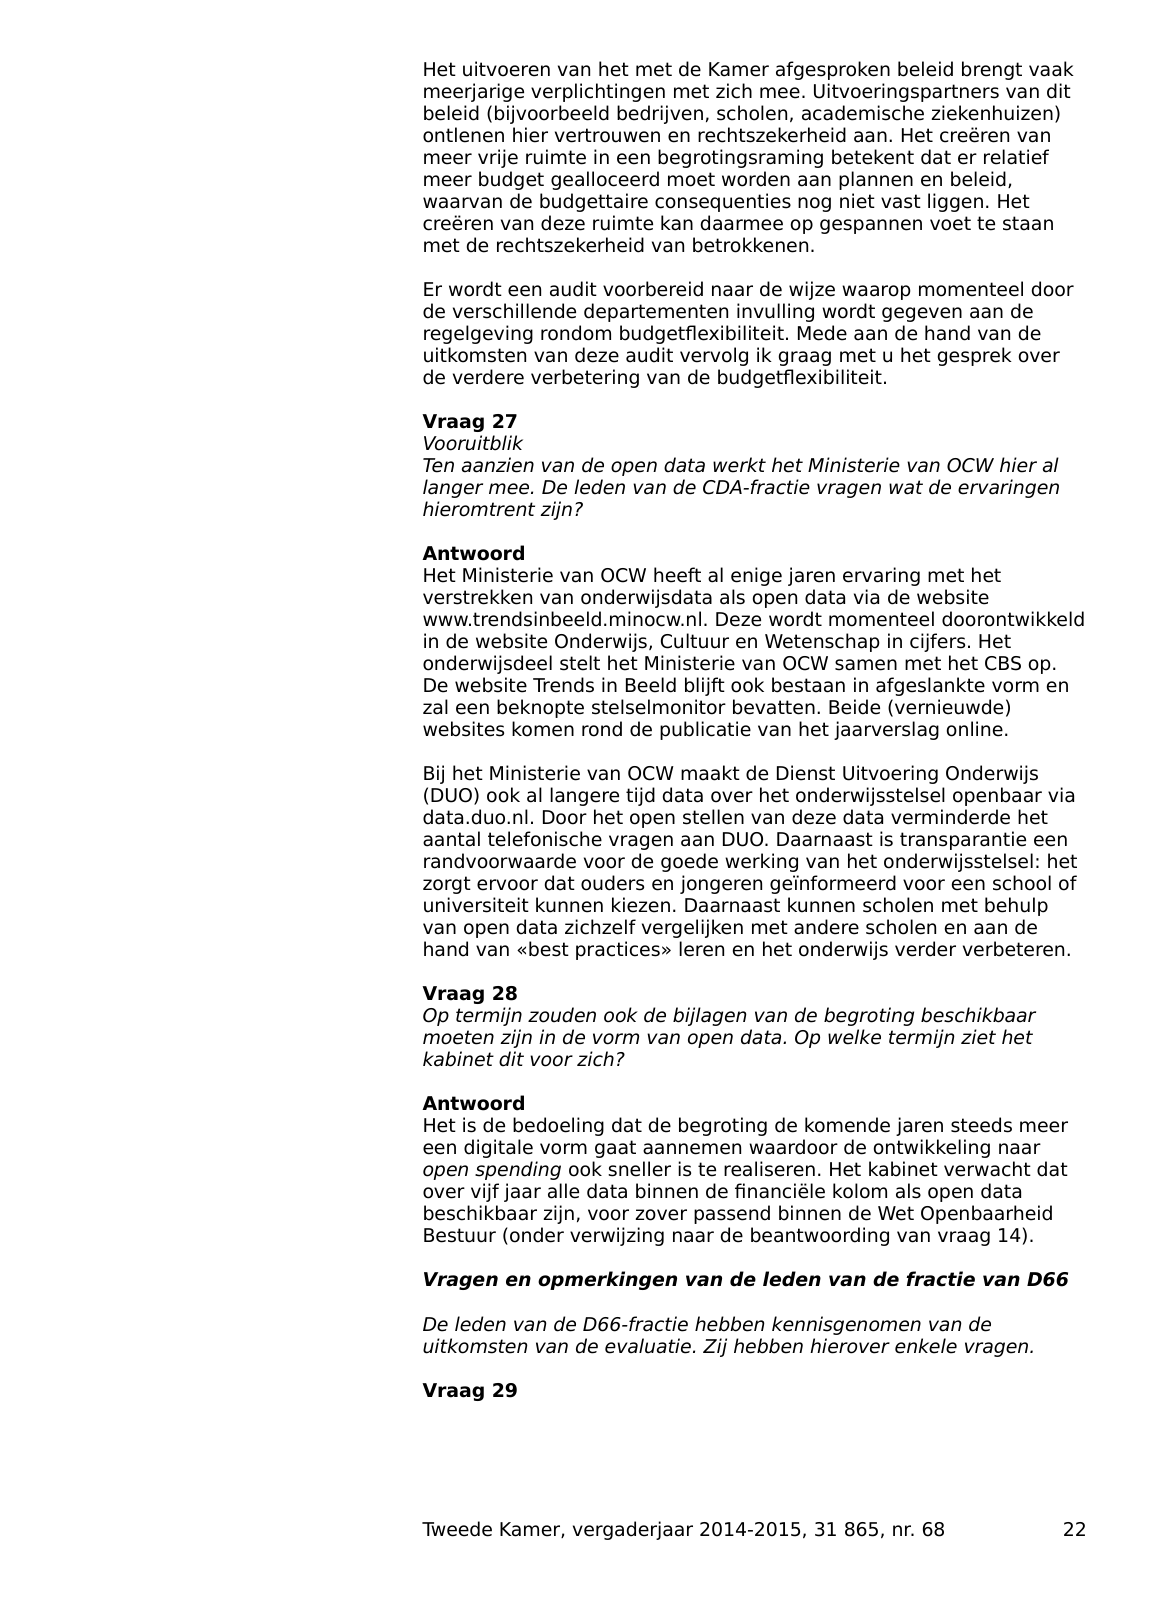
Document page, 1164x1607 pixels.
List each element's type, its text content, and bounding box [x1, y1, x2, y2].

text Ten aanzien van de open data werkt het Ministerie van OCW hier al langer mee. De leden van de CDA-fractie vragen wat de ervaringen hieromtrent zijn? [422, 455, 1087, 521]
text Het uitvoeren van het met de Kamer afgesproken beleid brengt vaak meerjarige verplichtingen met zich mee. Uitvoeringspartners van dit beleid (bijvoorbeeld bedrijven, scholen, academische ziekenhuizen) ontlenen hier vertrouwen en rechtszekerheid aan. Het creëren van meer vrije ruimte in een begrotingsraming betekent dat er relatief meer budget gealloceerd moet worden aan plannen en beleid, waarvan de budgettaire consequenties nog niet vast liggen. Het creëren van deze ruimte kan daarmee op gespannen voet te staan met de rechtszekerheid van betrokkenen. [422, 59, 1087, 257]
text Er wordt een audit voorbereid naar de wijze waarop momenteel door de verschillende departementen invulling wordt gegeven aan de regelgeving rondom budgetflexibiliteit. Mede aan de hand van de uitkomsten van deze audit vervolg ik graag met u het gesprek over de verdere verbetering van de budgetflexibiliteit. [422, 279, 1087, 389]
text Bij het Ministerie van OCW maakt de Dienst Uitvoering Onderwijs (DUO) ook al langere tijd data over het onderwijsstelsel openbaar via data.duo.nl. Door het open stellen van deze data verminderde het aantal telefonische vragen aan DUO. Daarnaast is transparantie een randvoorwaarde voor de goede werking van het onderwijsstelsel: het zorgt ervoor dat ouders en jongeren geïnformeerd voor een school of universiteit kunnen kiezen. Daarnaast kunnen scholen met behulp van open data zichzelf vergelijken met andere scholen en aan de hand van «best practices» leren en het onderwijs verder verbeteren. [422, 763, 1087, 961]
text De leden van de D66-fractie hebben kennisgenomen van de uitkomsten van de evaluatie. Zij hebben hierover enkele vragen. [422, 1313, 1087, 1357]
text Vraag 28 [422, 983, 1087, 1005]
text Het is de bedoeling dat de begroting de komende jaren steeds meer een digitale vorm gaat aannemen waardoor de ontwikkeling naar open spending ook sneller is te realiseren. Het kabinet verwacht dat over vijf jaar alle data binnen de financiële kolom als open data beschikbaar zijn, voor zover passend binnen de Wet Openbaarheid Bestuur (onder verwijzing naar de beantwoording van vraag 14). [422, 1115, 1087, 1247]
text Antwoord [422, 543, 1087, 565]
text Vooruitblik [422, 433, 1087, 455]
text Vraag 29 [422, 1380, 1087, 1402]
text Antwoord [422, 1093, 1087, 1115]
text Op termijn zouden ook de bijlagen van de begroting beschikbaar moeten zijn in de vorm van open data. Op welke termijn ziet het kabinet dit voor zich? [422, 1005, 1087, 1071]
subtitle Vragen en opmerkingen van de leden van de fractie van D66 [422, 1269, 1087, 1291]
text Het Ministerie van OCW heeft al enige jaren ervaring met het verstrekken van onderwijsdata als open data via de website www.trendsinbeeld.minocw.nl. Deze wordt momenteel doorontwikkeld in de website Onderwijs, Cultuur en Wetenschap in cijfers. Het onderwijsdeel stelt het Ministerie van OCW samen met het CBS op. De website Trends in Beeld blijft ook bestaan in afgeslankte vorm en zal een beknopte stelselmonitor bevatten. Beide (vernieuwde) websites komen rond de publicatie van het jaarverslag online. [422, 565, 1087, 741]
text Vraag 27 [422, 411, 1087, 433]
